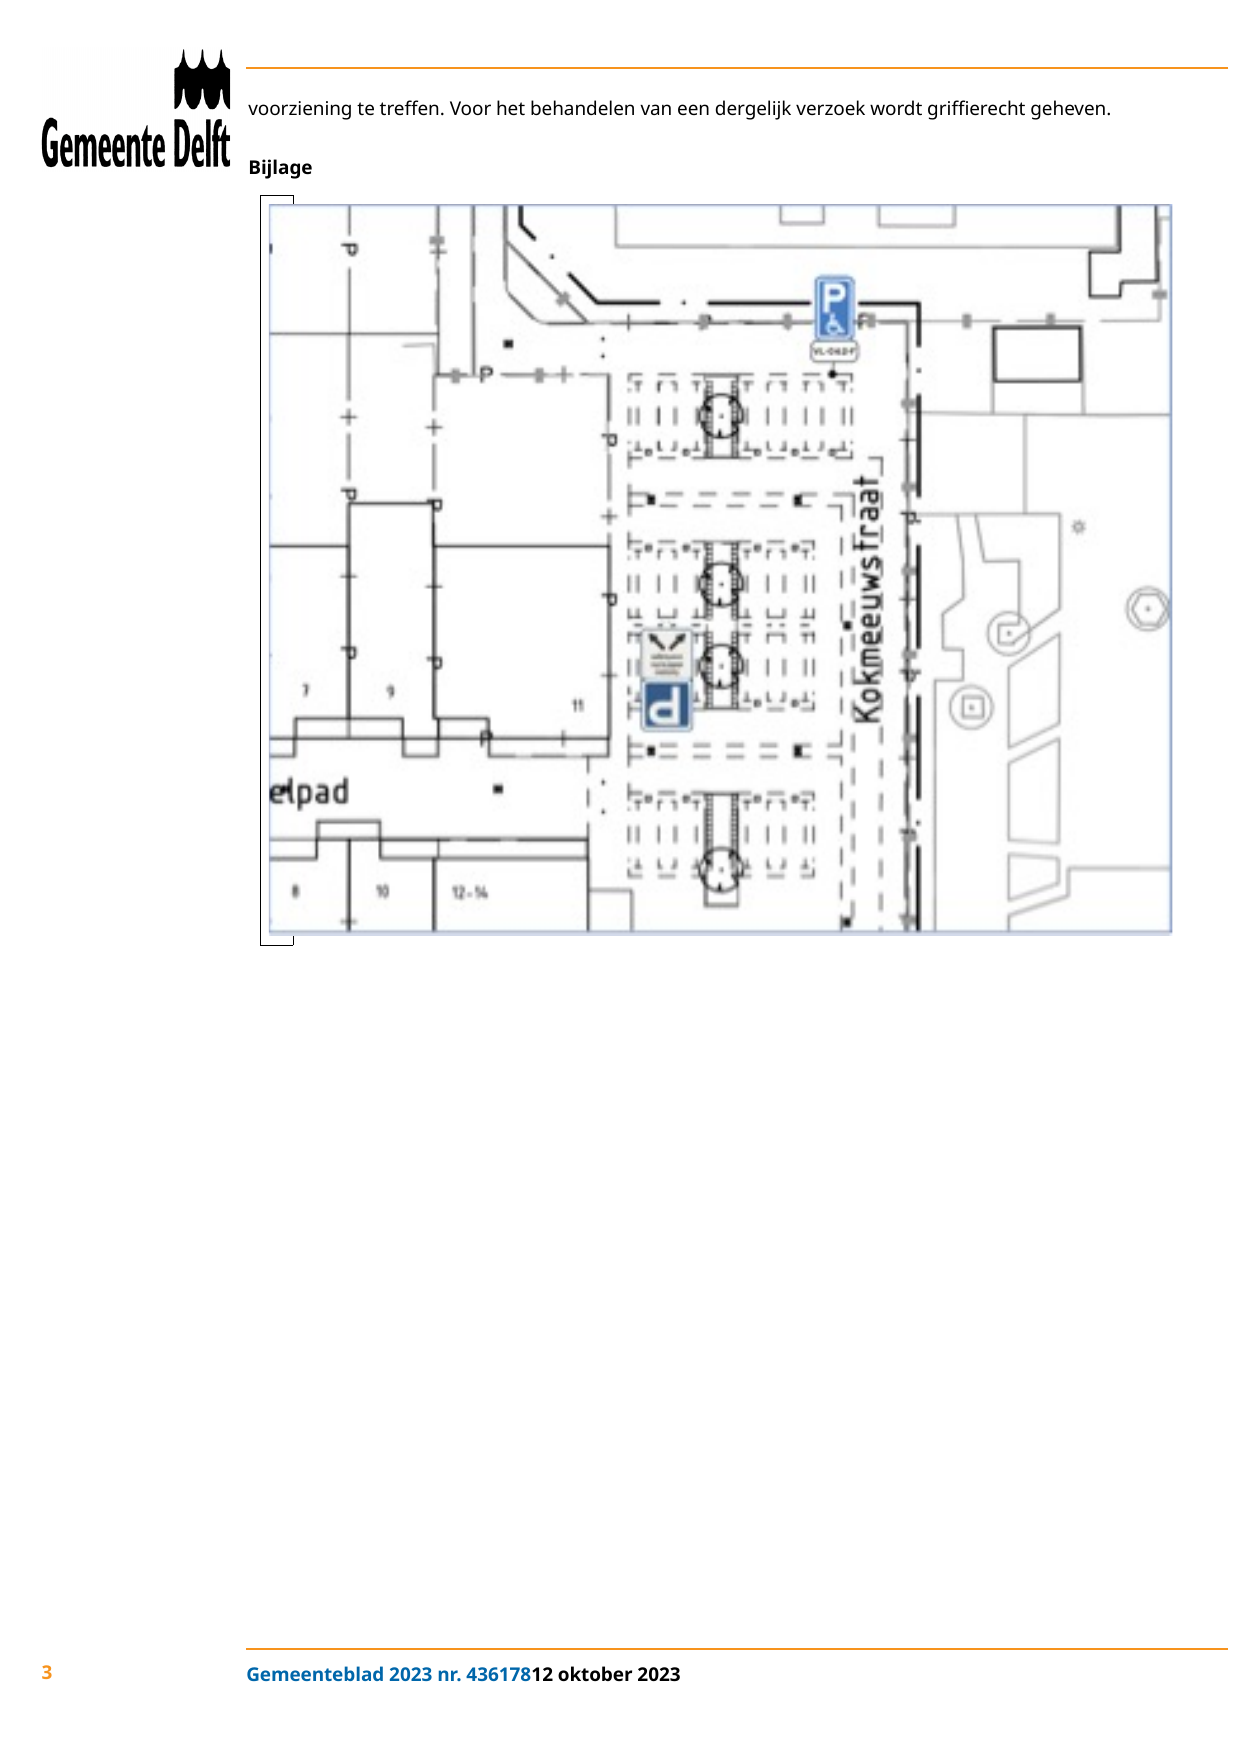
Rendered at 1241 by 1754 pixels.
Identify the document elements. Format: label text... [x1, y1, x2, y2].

picture [41, 47, 231, 172]
text voorziening te treffen. Voor het behandelen van een dergelijk verzoek wordt griffierecht geheven. [248, 95, 1152, 121]
picture [268, 204, 1173, 936]
text Bijlage [248, 154, 1152, 180]
